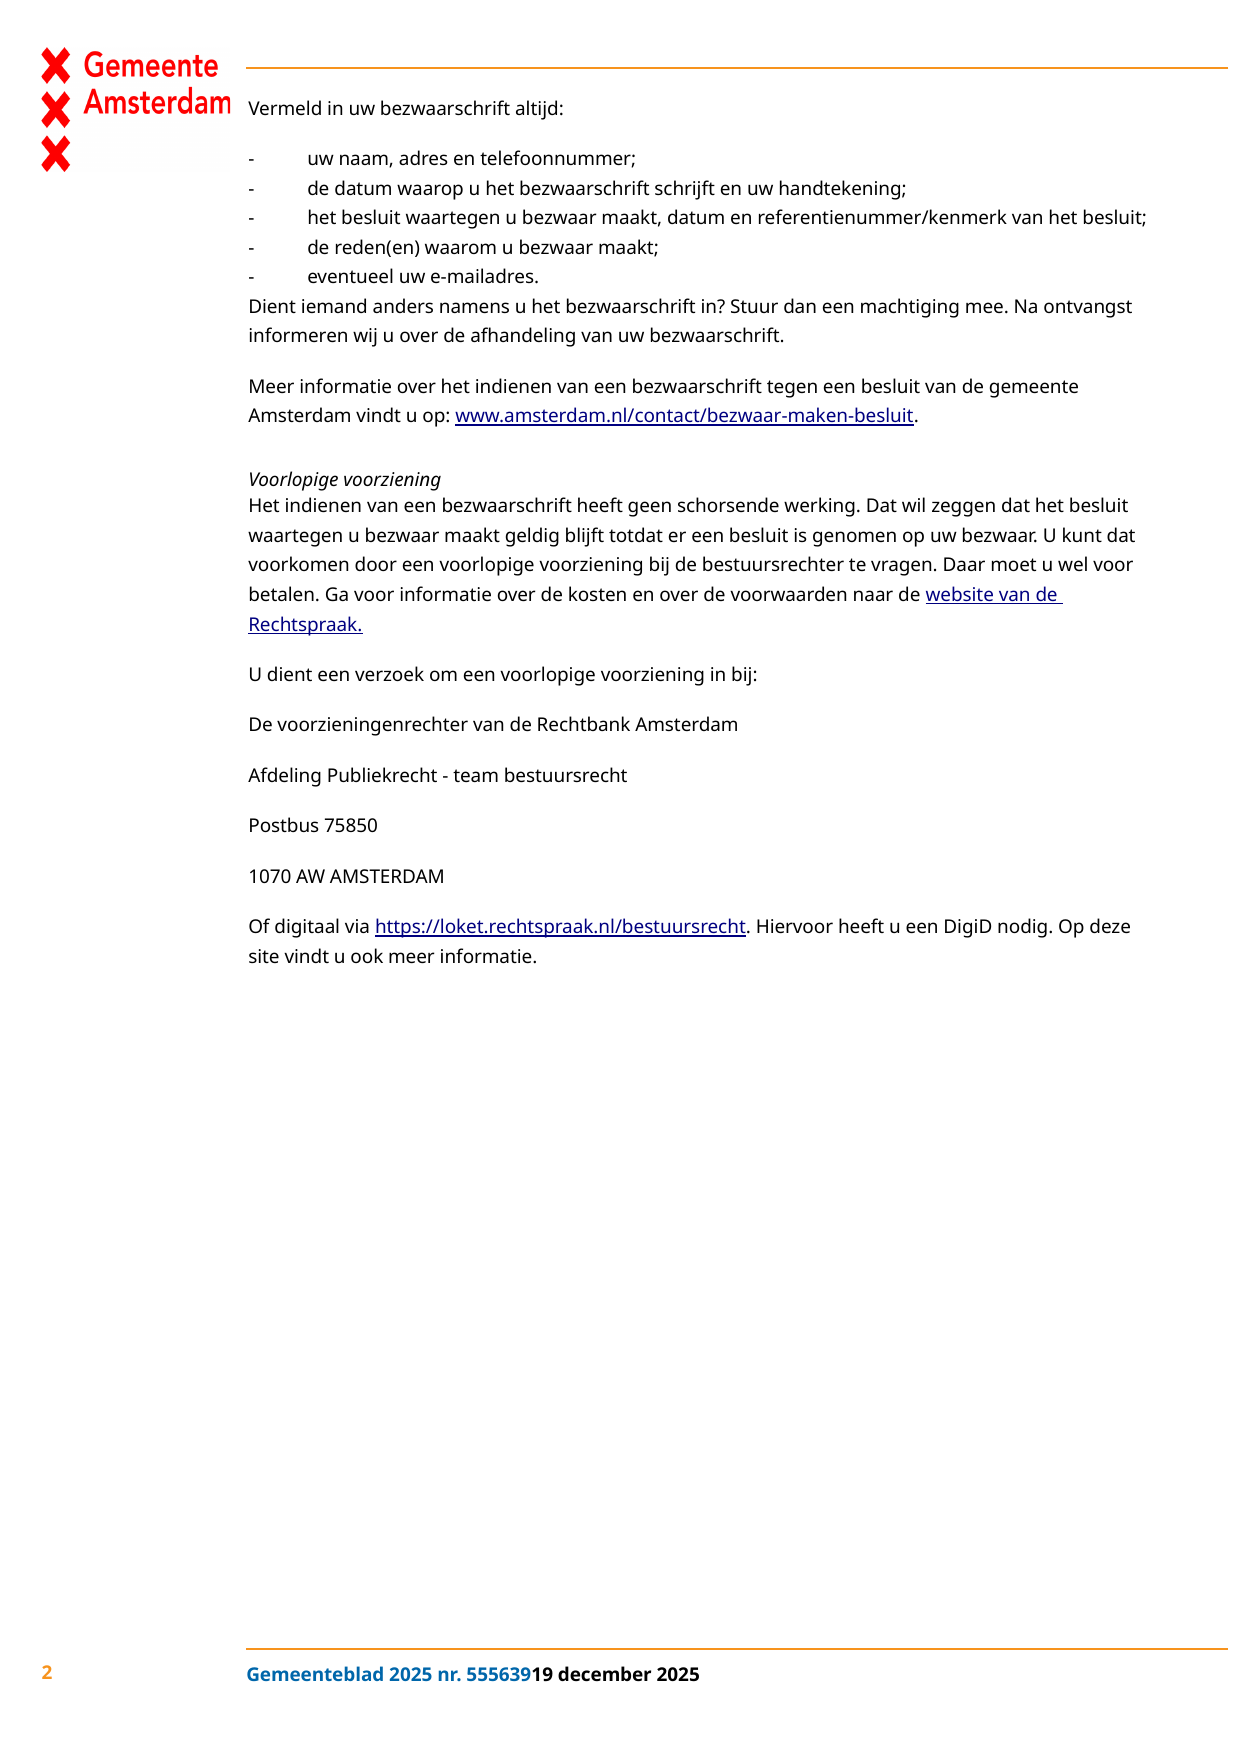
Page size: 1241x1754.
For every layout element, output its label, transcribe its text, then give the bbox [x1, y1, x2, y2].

text Voorlopige voorziening [248, 467, 1152, 492]
text Postbus 75850 [248, 812, 1152, 838]
text U dient een verzoek om een voorlopige voorziening in bij: [248, 661, 1152, 687]
text Dient iemand anders namens u het bezwaarschrift in? Stuur dan een machtiging mee. Na ontvangst informeren wij u over de afhandeling van uw bezwaarschrift. [248, 293, 1152, 348]
list de reden(en) waarom u bezwaar maakt; [248, 234, 1152, 260]
text Afdeling Publiekrecht - team bestuursrecht [248, 762, 1152, 788]
text Meer informatie over het indienen van een bezwaarschrift tegen een besluit van de gemeente Amsterdam vindt u op: www.amsterdam.nl/contact/bezwaar-maken-besluit. [248, 373, 1152, 428]
text 1070 AW AMSTERDAM [248, 863, 1152, 888]
text Vermeld in uw bezwaarschrift altijd: [248, 95, 1152, 121]
list uw naam, adres en telefoonnummer; [248, 145, 1152, 171]
list het besluit waartegen u bezwaar maakt, datum en referentienummer/kenmerk van het besluit; [248, 204, 1152, 230]
list eventueel uw e-mailadres. [248, 263, 1152, 289]
picture [41, 47, 231, 172]
text Het indienen van een bezwaarschrift heeft geen schorsende werking. Dat wil zeggen dat het besluit waartegen u bezwaar maakt geldig blijft totdat er een besluit is genomen op uw bezwaar. U kunt dat voorkomen door een voorlopige voorziening bij de bestuursrechter te vragen. Daar moet u wel voor betalen. Ga voor informatie over de kosten en over de voorwaarden naar de website van de Rechtspraak. [248, 492, 1152, 636]
list de datum waarop u het bezwaarschrift schrijft en uw handtekening; [248, 175, 1152, 201]
text De voorzieningenrechter van de Rechtbank Amsterdam [248, 712, 1152, 737]
text Of digitaal via https://loket.rechtspraak.nl/bestuursrecht. Hiervoor heeft u een DigiD nodig. Op deze site vindt u ook meer informatie. [248, 913, 1152, 968]
